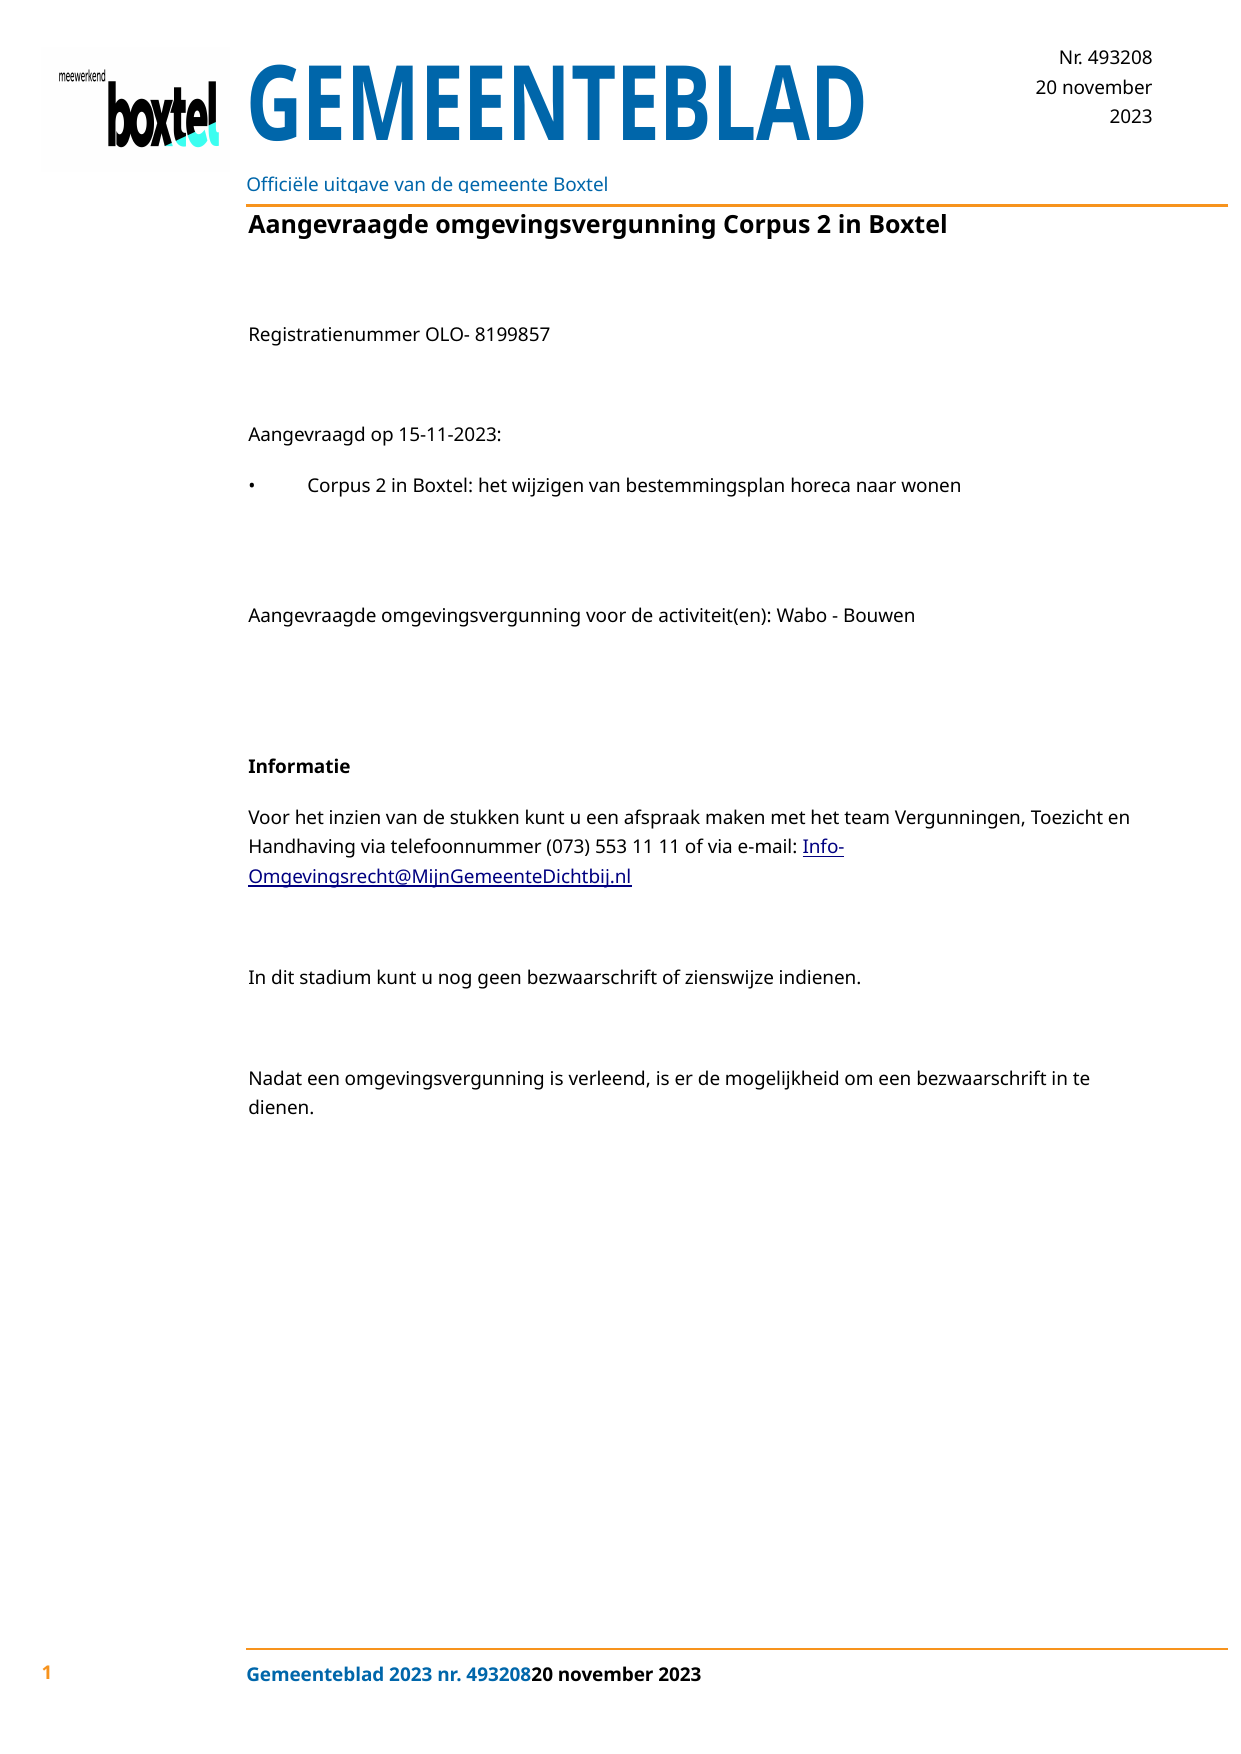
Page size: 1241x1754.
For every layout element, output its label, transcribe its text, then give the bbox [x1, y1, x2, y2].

text Nadat een omgevingsvergunning is verleend, is er de mogelijkheid om een bezwaarschrift in te dienen. [248, 1065, 1152, 1120]
picture [41, 47, 231, 172]
text Aangevraagd op 15-11-2023: [248, 422, 1152, 447]
list Corpus 2 in Boxtel: het wijzigen van bestemmingsplan horeca naar wonen [248, 472, 1152, 498]
text Aangevraagde omgevingsvergunning voor de activiteit(en): Wabo - Bouwen [248, 602, 1152, 628]
text Voor het inzien van de stukken kunt u een afspraak maken met het team Vergunningen, Toezicht en Handhaving via telefoonnummer (073) 553 11 11 of via e-mail: Info-Omgevingsrecht@MijnGemeenteDichtbij.nl [248, 804, 1152, 889]
text Registratienummer OLO- 8199857 [248, 321, 1152, 346]
text In dit stadium kunt u nog geen bezwaarschrift of zienswijze indienen. [248, 964, 1152, 990]
text Aangevraagde omgevingsvergunning Corpus 2 in Boxtel [248, 207, 1152, 241]
text Informatie [248, 754, 1152, 779]
